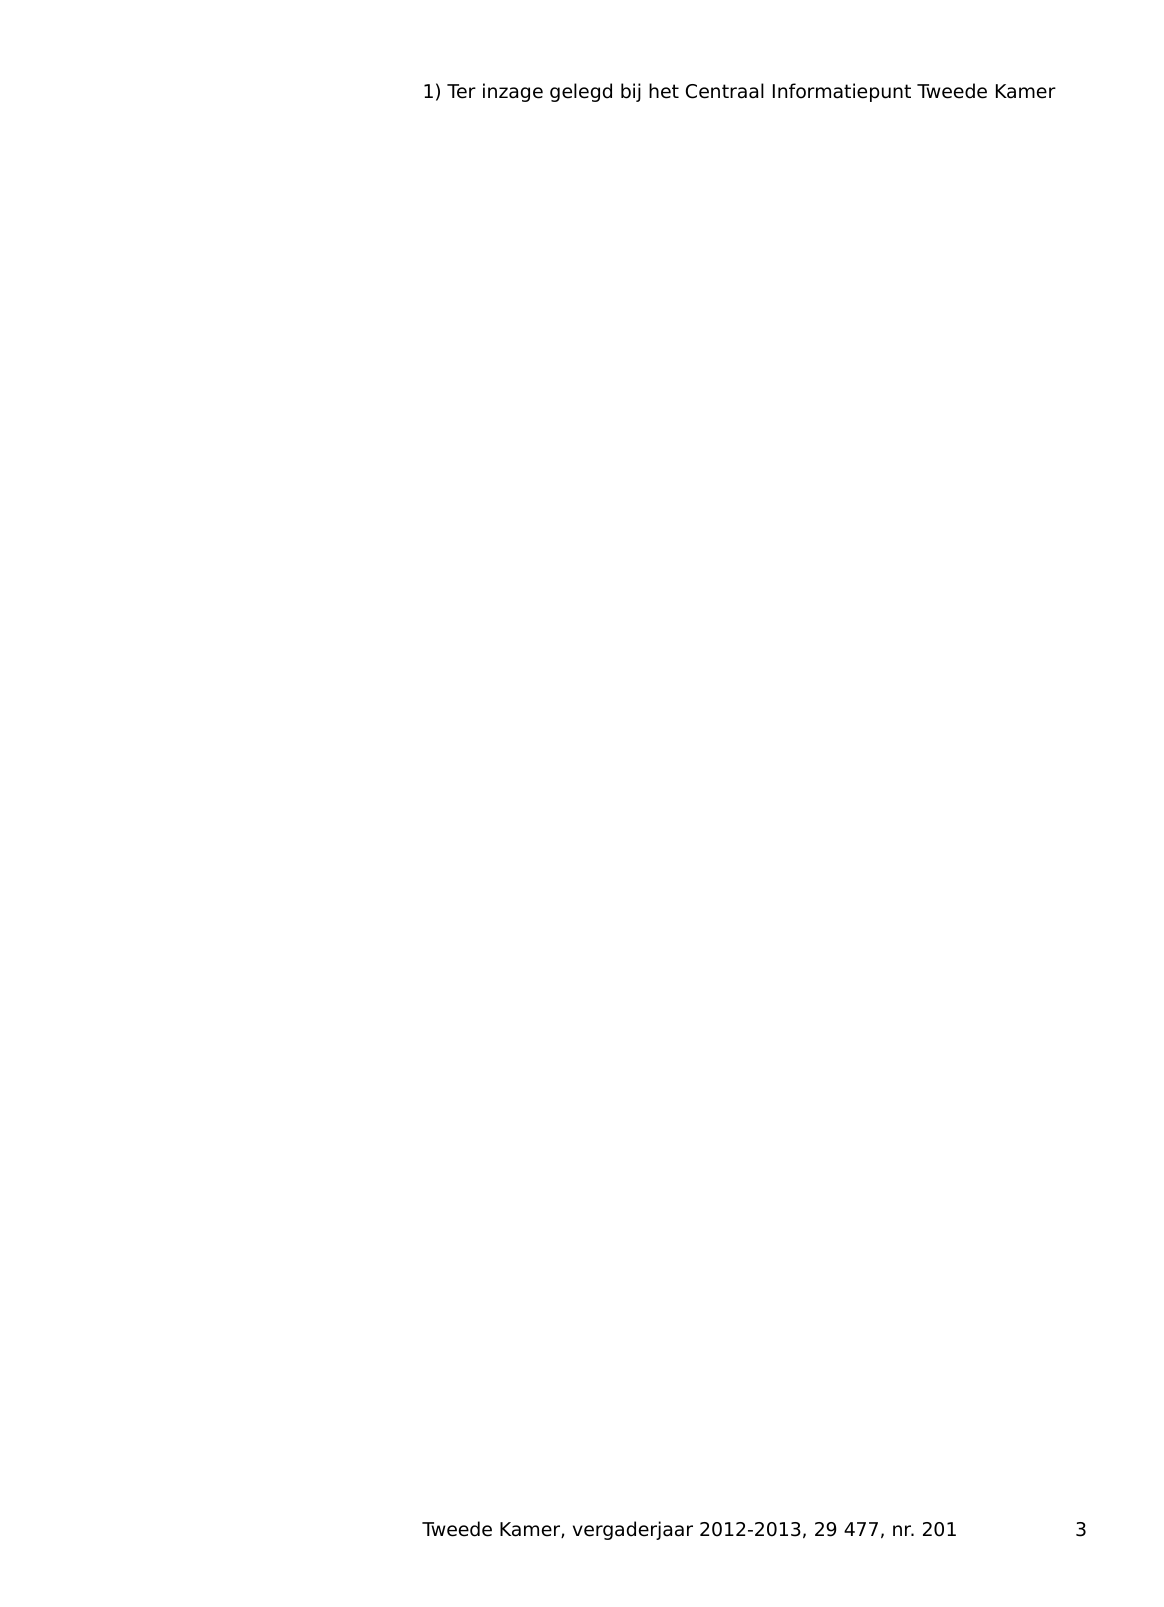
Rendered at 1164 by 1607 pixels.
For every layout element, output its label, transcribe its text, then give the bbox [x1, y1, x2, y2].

text 1) Ter inzage gelegd bij het Centraal Informatiepunt Tweede Kamer [422, 81, 1087, 103]
